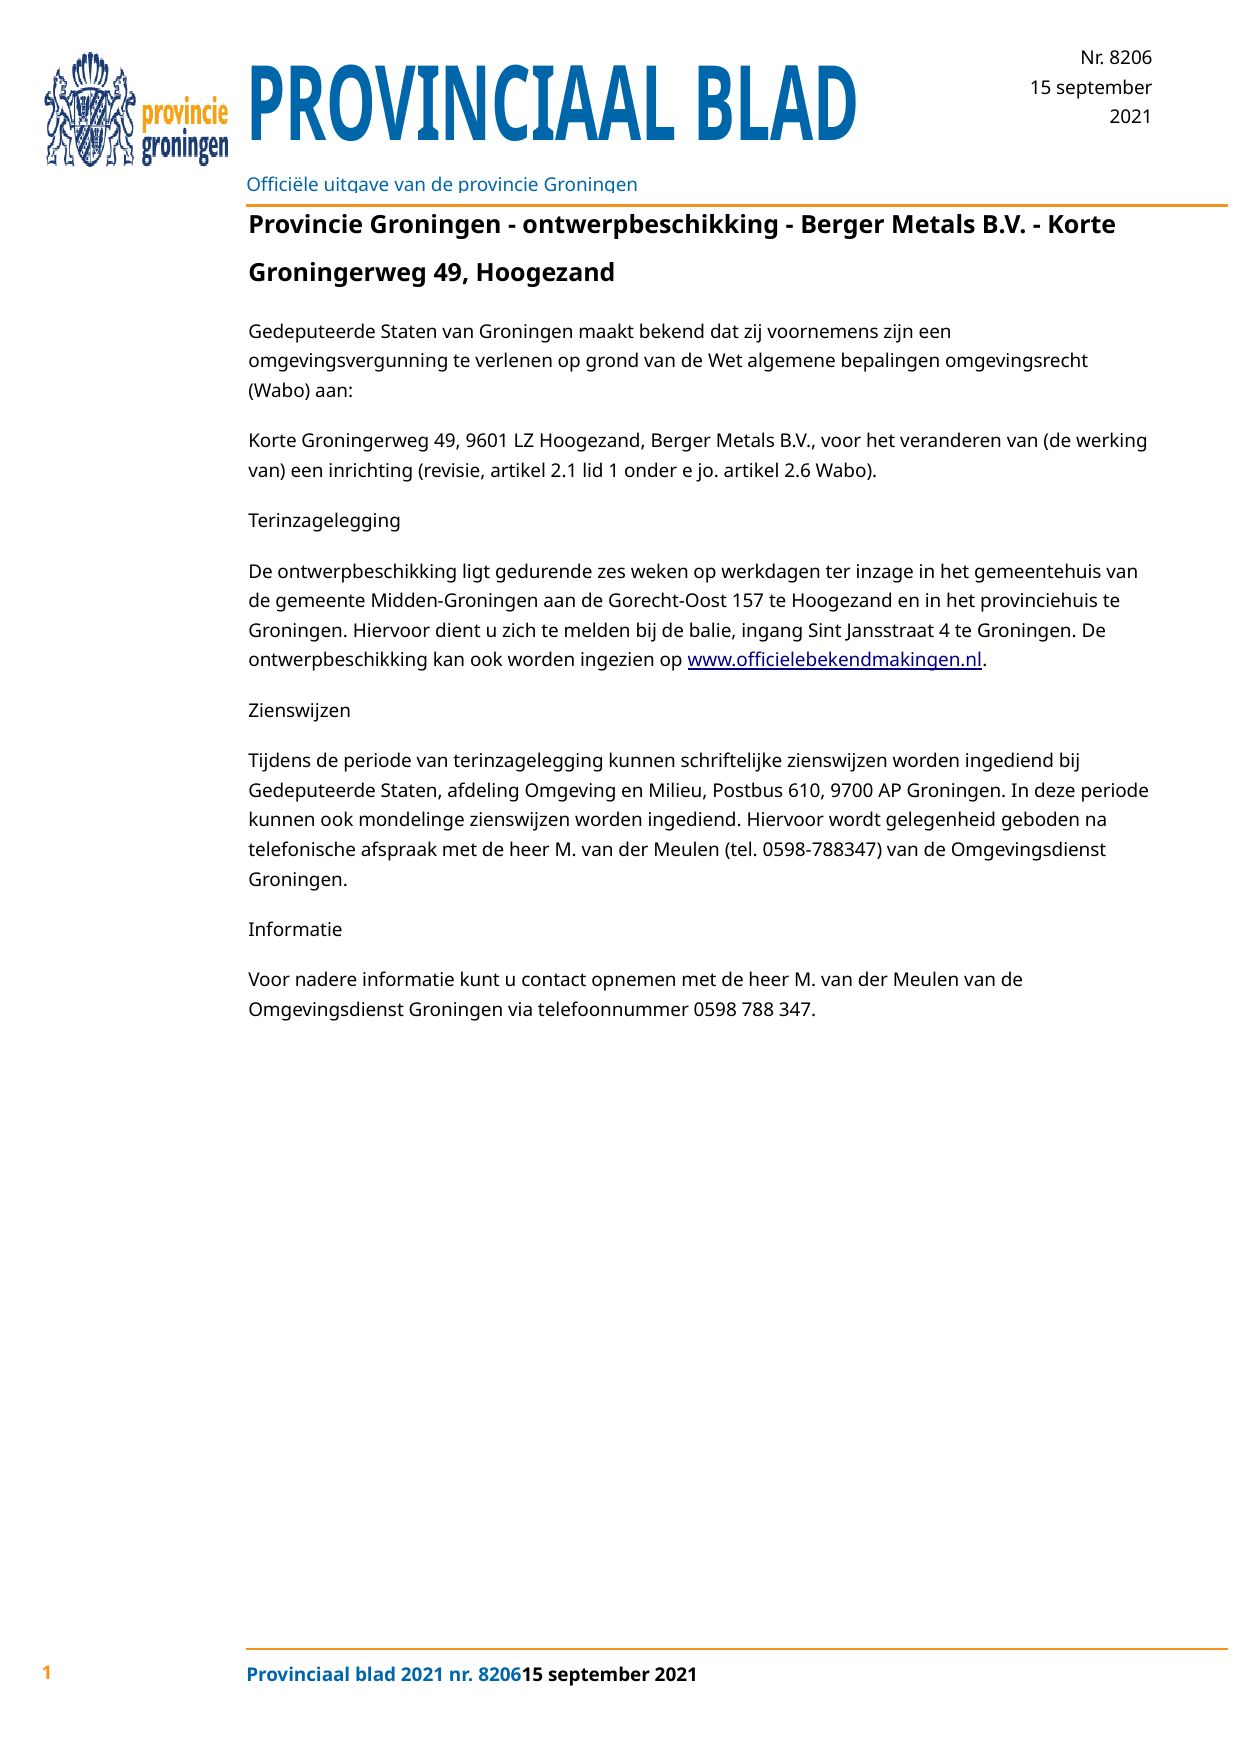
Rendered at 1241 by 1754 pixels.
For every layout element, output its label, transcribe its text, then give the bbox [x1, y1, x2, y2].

text Informatie [248, 916, 1152, 942]
text Terinzagelegging [248, 507, 1152, 533]
text Voor nadere informatie kunt u contact opnemen met de heer M. van der Meulen van de Omgevingsdienst Groningen via telefoonnummer 0598 788 347. [248, 967, 1152, 1022]
text Korte Groningerweg 49, 9601 LZ Hoogezand, Berger Metals B.V., voor het veranderen van (de werking van) een inrichting (revisie, artikel 2.1 lid 1 onder e jo. artikel 2.6 Wabo). [248, 427, 1152, 483]
text Gedeputeerde Staten van Groningen maakt bekend dat zij voornemens zijn een omgevingsvergunning te verlenen op grond van de Wet algemene bepalingen omgevingsrecht (Wabo) aan: [248, 318, 1152, 403]
picture [41, 47, 231, 172]
text Provincie Groningen - ontwerpbeschikking - Berger Metals B.V. - Korte Groningerweg 49, Hoogezand [248, 207, 1152, 288]
text De ontwerpbeschikking ligt gedurende zes weken op werkdagen ter inzage in het gemeentehuis van de gemeente Midden-Groningen aan de Gorecht-Oost 157 te Hoogezand en in het provinciehuis te Groningen. Hiervoor dient u zich te melden bij de balie, ingang Sint Jansstraat 4 te Groningen. De ontwerpbeschikking kan ook worden ingezien op www.officielebekendmakingen.nl. [248, 558, 1152, 672]
text Zienswijzen [248, 697, 1152, 723]
text Tijdens de periode van terinzagelegging kunnen schriftelijke zienswijzen worden ingediend bij Gedeputeerde Staten, afdeling Omgeving en Milieu, Postbus 610, 9700 AP Groningen. In deze periode kunnen ook mondelinge zienswijzen worden ingediend. Hiervoor wordt gelegenheid geboden na telefonische afspraak met de heer M. van der Meulen (tel. 0598-788347) van de Omgevingsdienst Groningen. [248, 747, 1152, 892]
